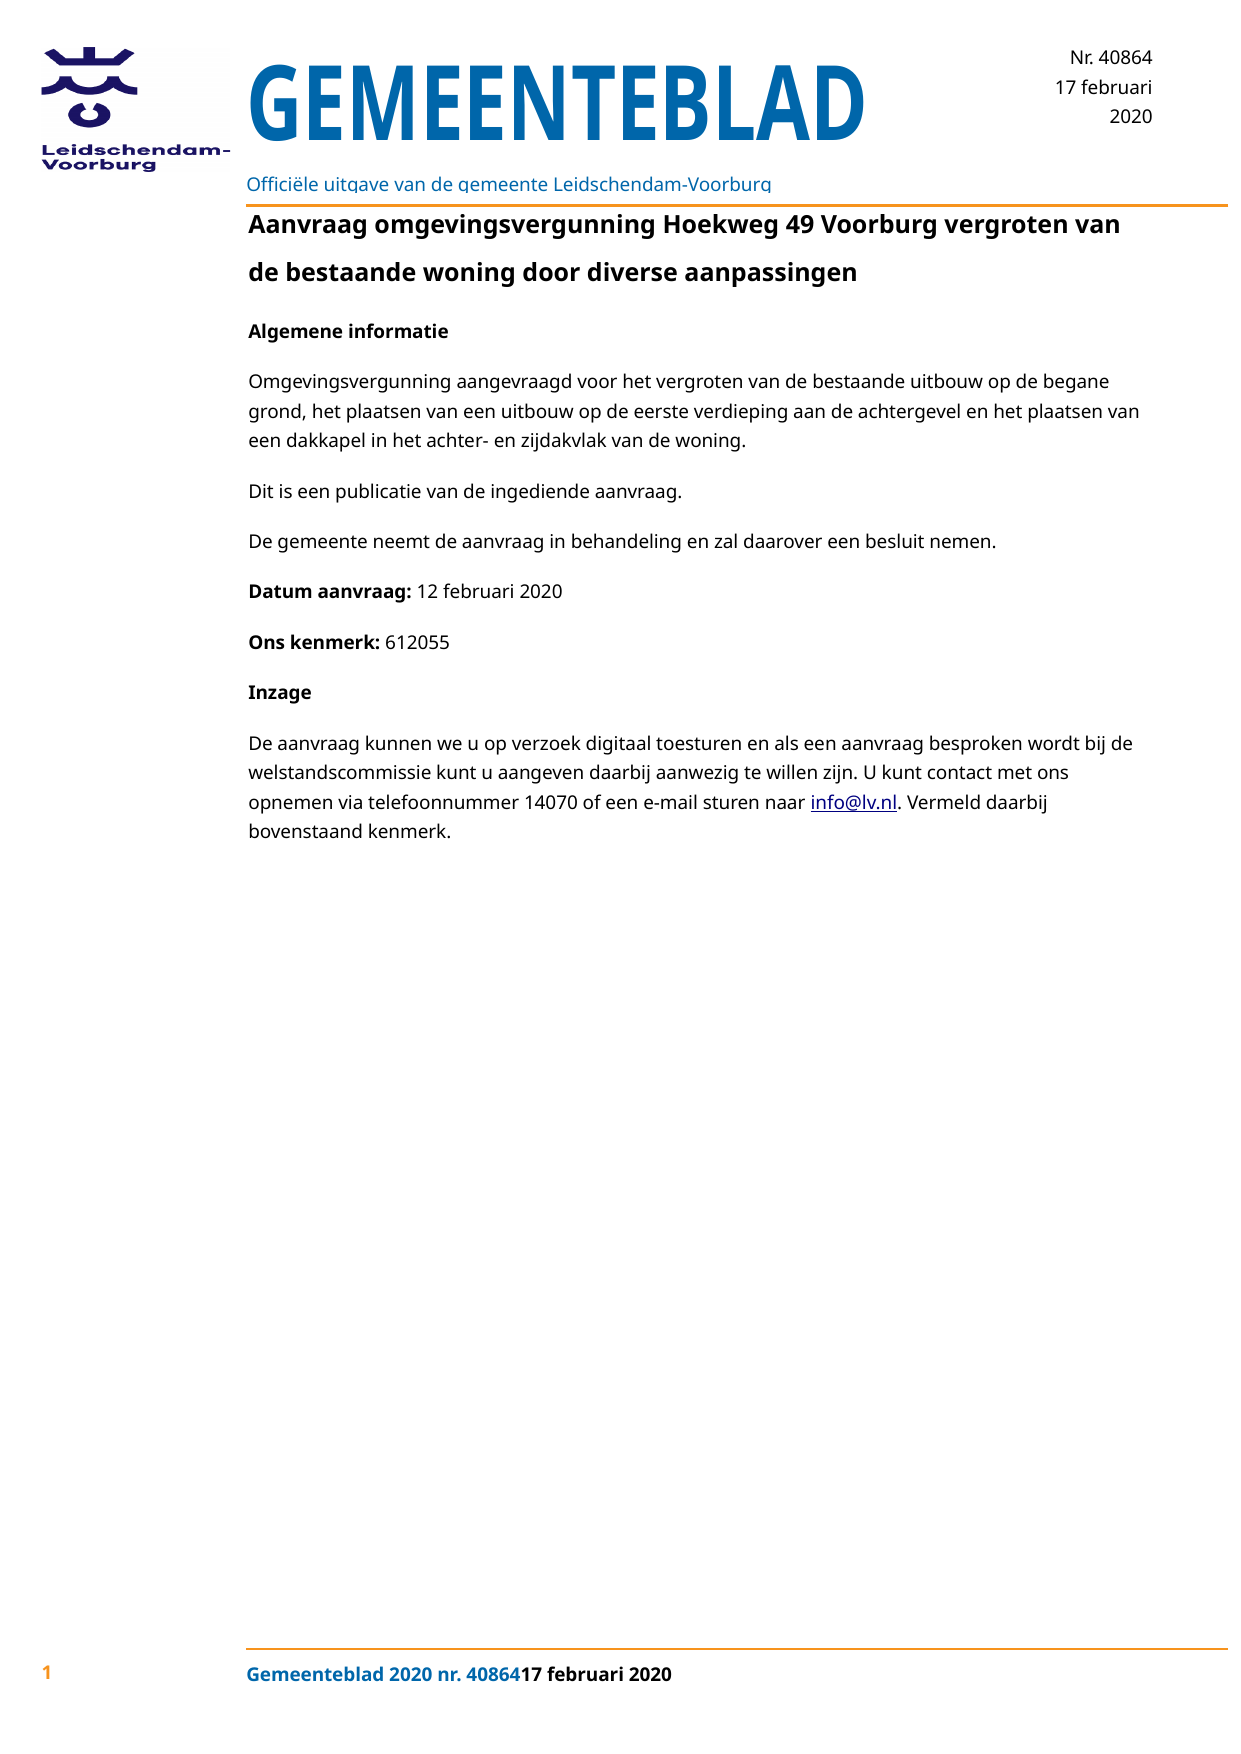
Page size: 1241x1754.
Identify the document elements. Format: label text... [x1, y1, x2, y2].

text Ons kenmerk: 612055 [248, 629, 1152, 655]
text Dit is een publicatie van de ingediende aanvraag. [248, 478, 1152, 504]
text De gemeente neemt de aanvraag in behandeling en zal daarover een besluit nemen. [248, 528, 1152, 554]
text Algemene informatie [248, 318, 1152, 344]
text Aanvraag omgevingsvergunning Hoekweg 49 Voorburg vergroten van de bestaande woning door diverse aanpassingen [248, 207, 1152, 288]
text De aanvraag kunnen we u op verzoek digitaal toesturen en als een aanvraag besproken wordt bij de welstandscommissie kunt u aangeven daarbij aanwezig te willen zijn. U kunt contact met ons opnemen via telefoonnummer 14070 of een e-mail sturen naar info@lv.nl. Vermeld daarbij bovenstaand kenmerk. [248, 730, 1152, 844]
text Omgevingsvergunning aangevraagd voor het vergroten van de bestaande uitbouw op de begane grond, het plaatsen van een uitbouw op de eerste verdieping aan de achtergevel en het plaatsen van een dakkapel in het achter- en zijdakvlak van de woning. [248, 368, 1152, 453]
text Datum aanvraag: 12 februari 2020 [248, 579, 1152, 604]
picture [41, 47, 231, 172]
text Inzage [248, 679, 1152, 705]
